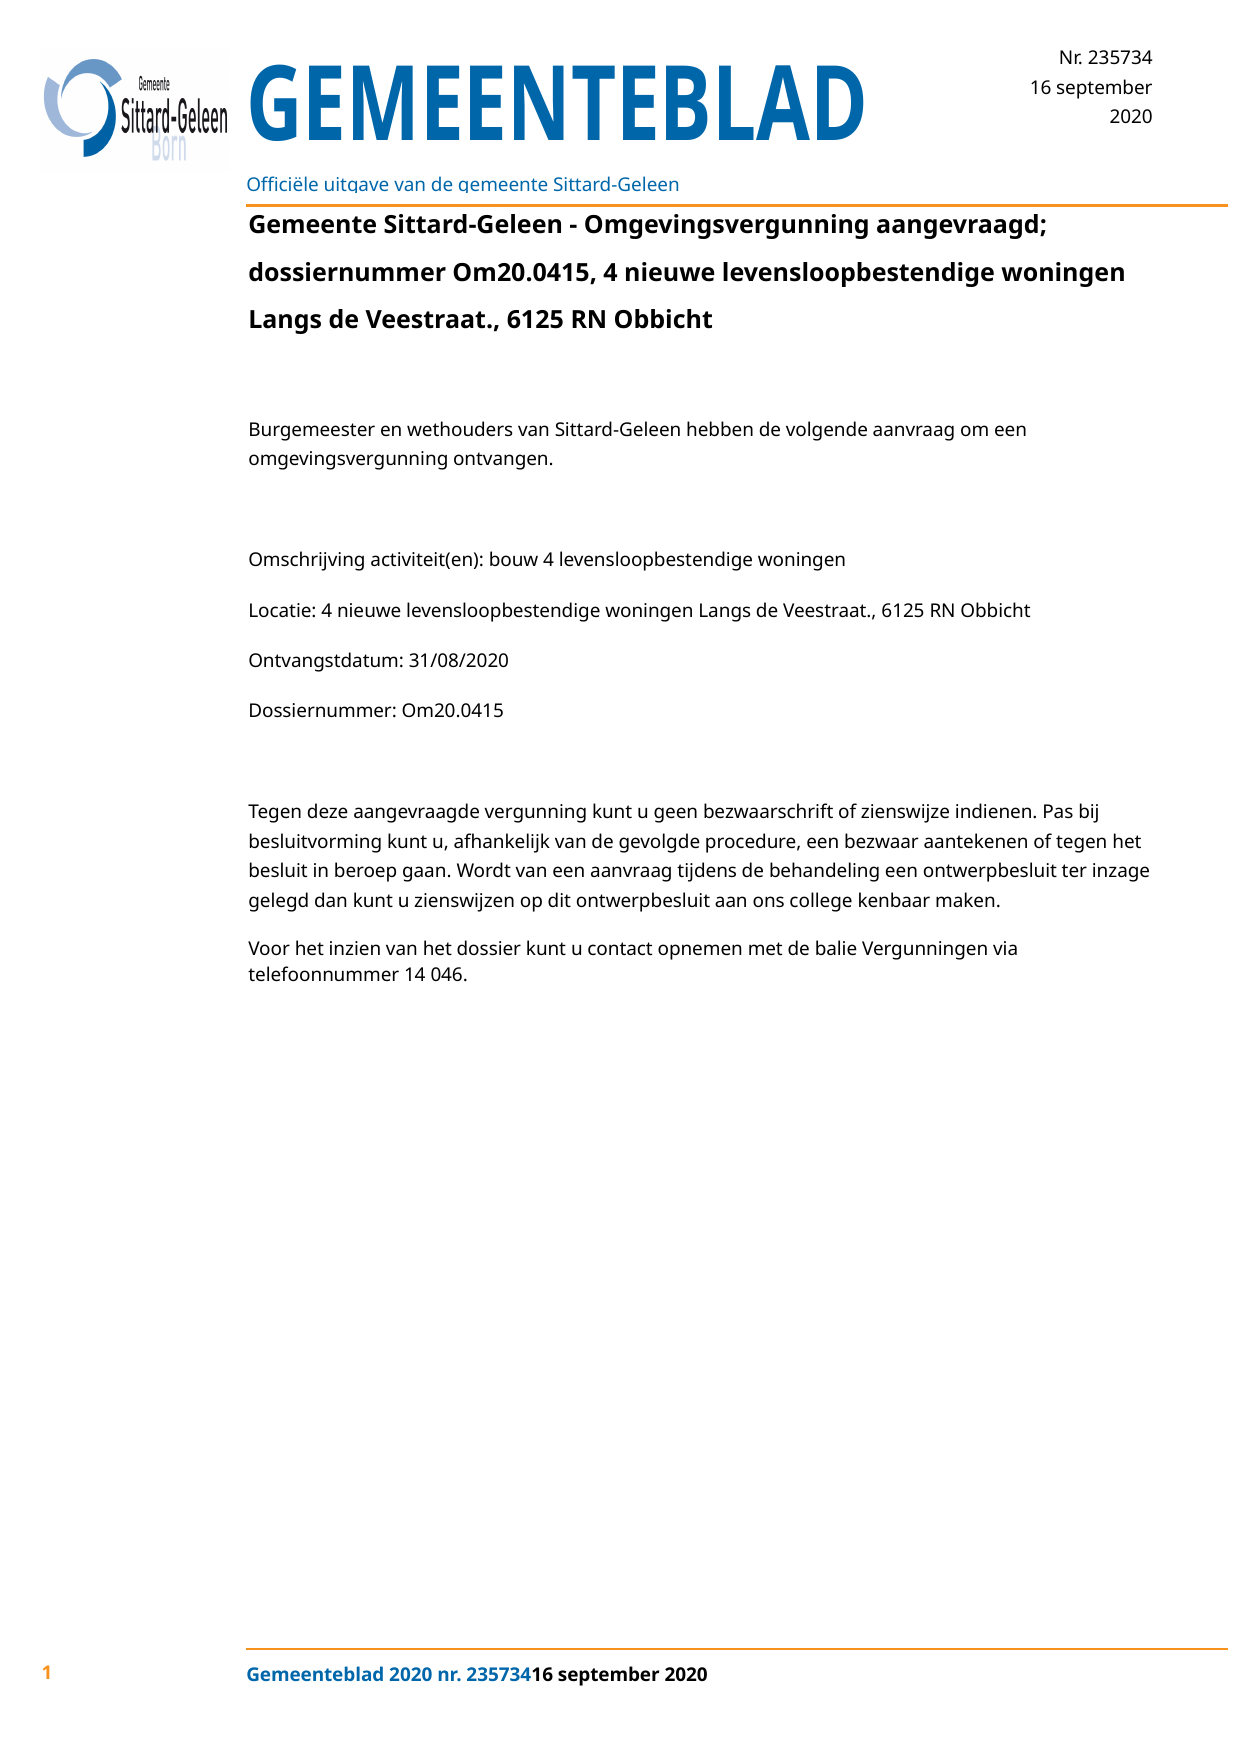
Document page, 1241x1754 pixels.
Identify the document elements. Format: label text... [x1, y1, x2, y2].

picture [41, 47, 231, 172]
text Burgemeester en wethouders van Sittard-Geleen hebben de volgende aanvraag om een omgevingsvergunning ontvangen. [248, 416, 1152, 471]
text Voor het inzien van het dossier kunt u contact opnemen met de balie Vergunningen via telefoonnummer 14 046. [248, 935, 1152, 986]
text Locatie: 4 nieuwe levensloopbestendige woningen Langs de Veestraat., 6125 RN Obbicht [248, 597, 1152, 622]
text Dossiernummer: Om20.0415 [248, 698, 1152, 723]
text Ontvangstdatum: 31/08/2020 [248, 647, 1152, 673]
text Tegen deze aangevraagde vergunning kunt u geen bezwaarschrift of zienswijze indienen. Pas bij besluitvorming kunt u, afhankelijk van de gevolgde procedure, een bezwaar aantekenen of tegen het besluit in beroep gaan. Wordt van een aanvraag tijdens de behandeling een ontwerpbesluit ter inzage gelegd dan kunt u zienswijzen op dit ontwerpbesluit aan ons college kenbaar maken. [248, 798, 1152, 913]
text Gemeente Sittard-Geleen - Omgevingsvergunning aangevraagd; dossiernummer Om20.0415, 4 nieuwe levensloopbestendige woningen Langs de Veestraat., 6125 RN Obbicht [248, 207, 1152, 336]
text Omschrijving activiteit(en): bouw 4 levensloopbestendige woningen [248, 546, 1152, 572]
